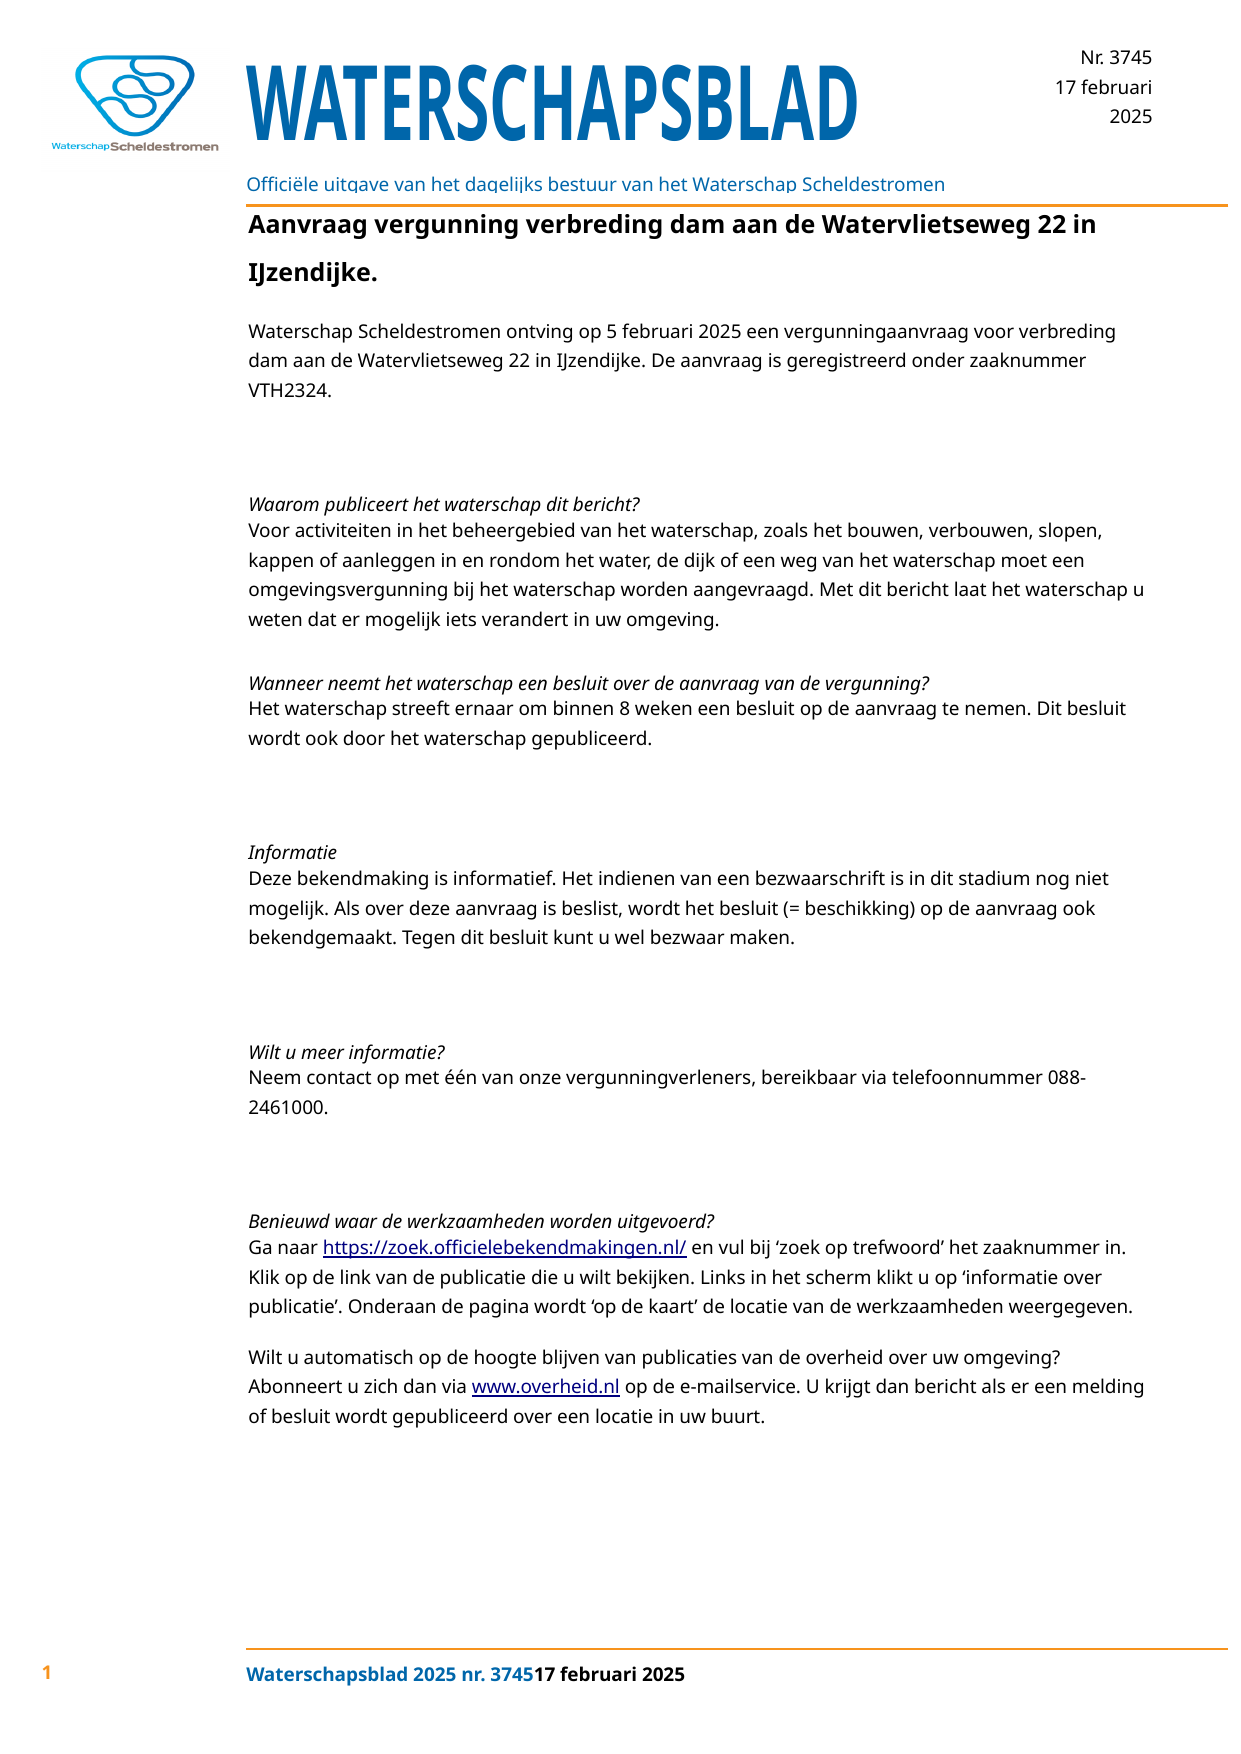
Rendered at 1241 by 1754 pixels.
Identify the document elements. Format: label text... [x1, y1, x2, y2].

text Wilt u automatisch op de hoogte blijven van publicaties van de overheid over uw omgeving? Abonneert u zich dan via www.overheid.nl op de e-mailservice. U krijgt dan bericht als er een melding of besluit wordt gepubliceerd over een locatie in uw buurt. [248, 1344, 1152, 1429]
text Aanvraag vergunning verbreding dam aan de Watervlietseweg 22 in IJzendijke. [248, 207, 1152, 288]
text Informatie [248, 839, 1152, 865]
text Ga naar https://zoek.officielebekendmakingen.nl/ en vul bij ‘zoek op trefwoord’ het zaaknummer in. Klik op de link van de publicatie die u wilt bekijken. Links in het scherm klikt u op ‘informatie over publicatie’. Onderaan de pagina wordt ‘op de kaart’ de locatie van de werkzaamheden weergegeven. [248, 1234, 1152, 1319]
text Waarom publiceert het waterschap dit bericht? [248, 491, 1152, 517]
text Deze bekendmaking is informatief. Het indienen van een bezwaarschrift is in dit stadium nog niet mogelijk. Als over deze aanvraag is beslist, wordt het besluit (= beschikking) op de aanvraag ook bekendgemaakt. Tegen dit besluit kunt u wel bezwaar maken. [248, 865, 1152, 950]
text Benieuwd waar de werkzaamheden worden uitgevoerd? [248, 1208, 1152, 1234]
text Waterschap Scheldestromen ontving op 5 februari 2025 een vergunningaanvraag voor verbreding dam aan de Watervlietseweg 22 in IJzendijke. De aanvraag is geregistreerd onder zaaknummer VTH2324. [248, 318, 1152, 403]
text Neem contact op met één van onze vergunningverleners, bereikbaar via telefoonnummer 088-2461000. [248, 1064, 1152, 1120]
text Voor activiteiten in het beheergebied van het waterschap, zoals het bouwen, verbouwen, slopen, kappen of aanleggen in en rondom het water, de dijk of een weg van het waterschap moet een omgevingsvergunning bij het waterschap worden aangevraagd. Met dit bericht laat het waterschap u weten dat er mogelijk iets verandert in uw omgeving. [248, 517, 1152, 632]
picture [41, 47, 231, 172]
text Het waterschap streeft ernaar om binnen 8 weken een besluit op de aanvraag te nemen. Dit besluit wordt ook door het waterschap gepubliceerd. [248, 696, 1152, 751]
text Wanneer neemt het waterschap een besluit over de aanvraag van de vergunning? [248, 670, 1152, 696]
text Wilt u meer informatie? [248, 1039, 1152, 1064]
